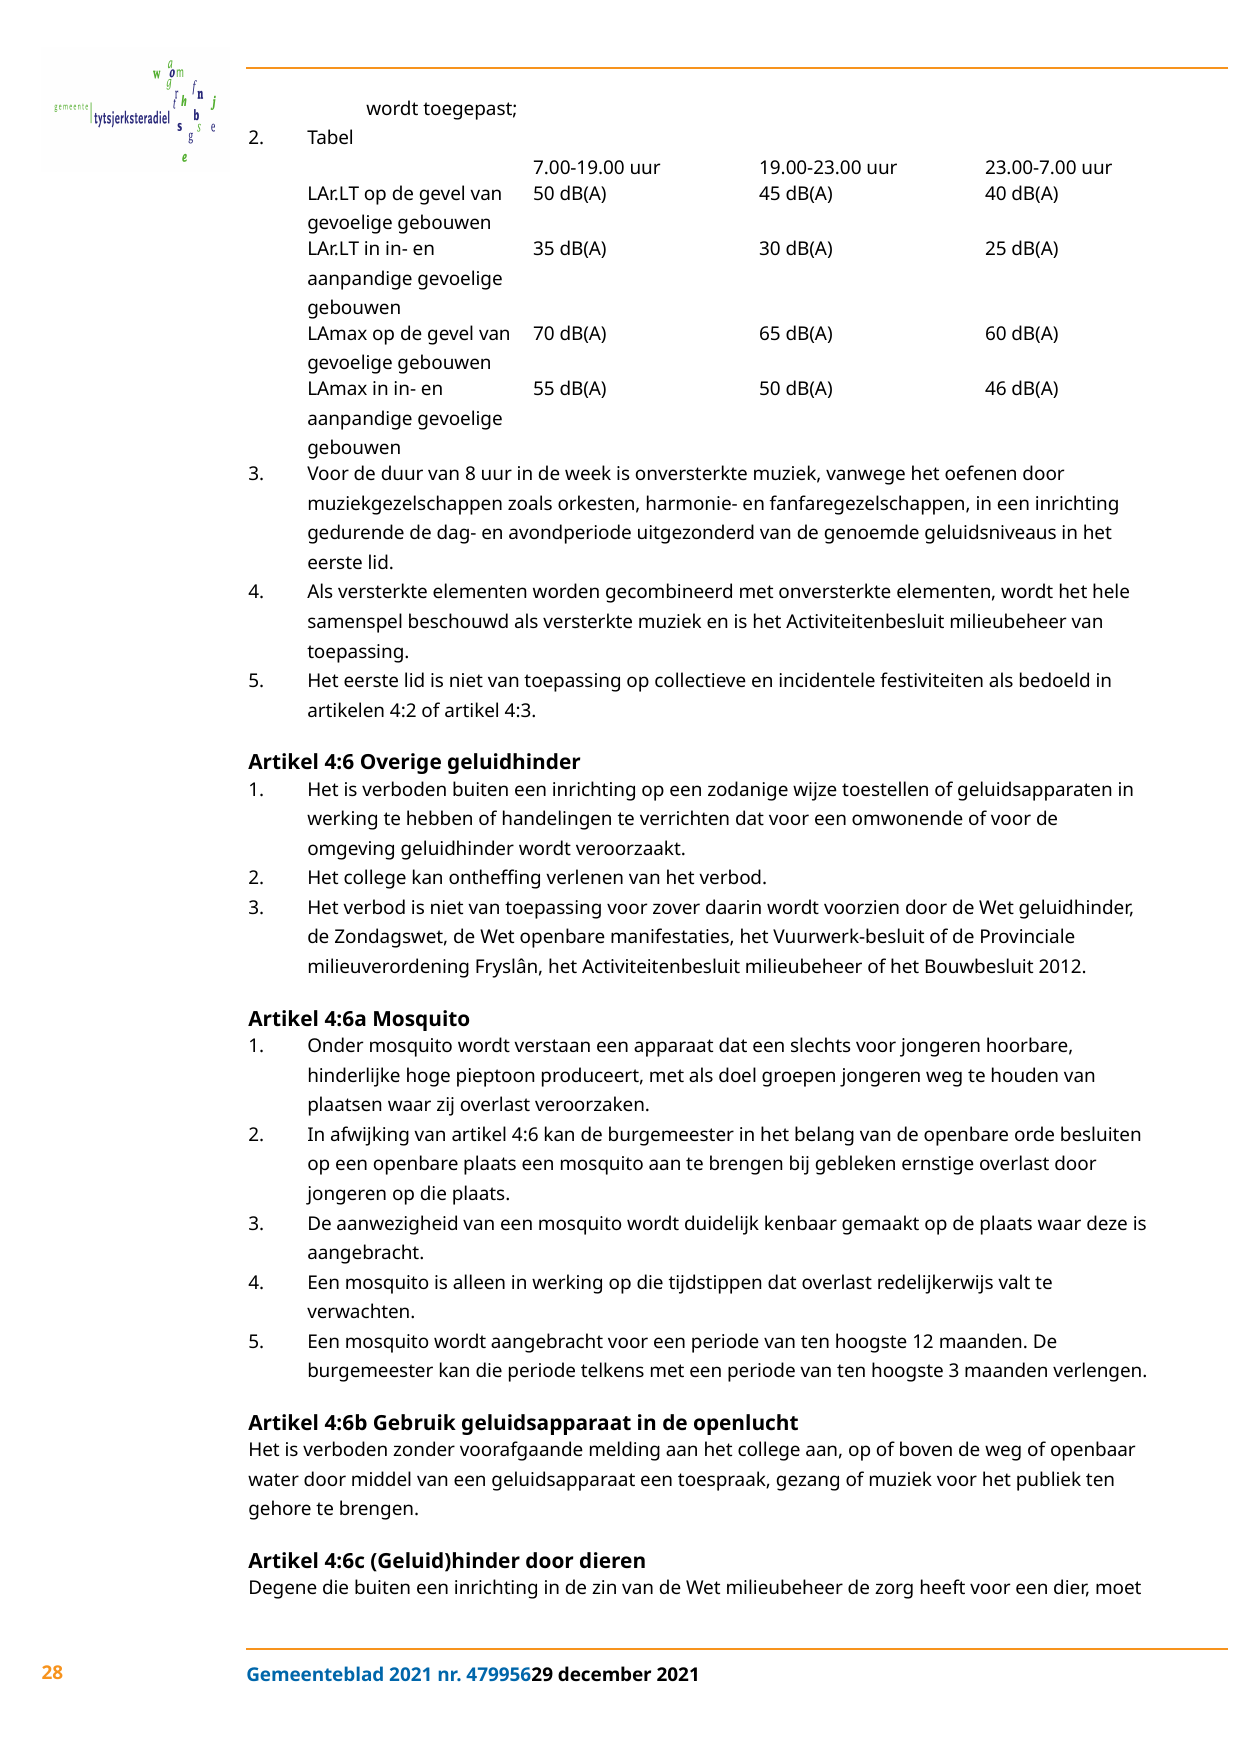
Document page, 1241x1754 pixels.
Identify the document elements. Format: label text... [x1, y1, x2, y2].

list Het eerste lid is niet van toepassing op collectieve en incidentele festiviteiten als bedoeld in artikelen 4:2 of artikel 4:3. [248, 667, 1152, 723]
table_cell 60 dB(A) [985, 320, 1211, 375]
table_cell 45 dB(A) [759, 180, 985, 235]
list Voor de duur van 8 uur in de week is onversterkte muziek, vanwege het oefenen door muziekgezelschappen zoals orkesten, harmonie- en fanfaregezelschappen, in een inrichting gedurende de dag- en avondperiode uitgezonderd van de genoemde geluidsniveaus in het eerste lid. [248, 460, 1152, 575]
table_header 7.00-19.00 uur [533, 154, 759, 180]
table_cell 40 dB(A) [985, 180, 1211, 235]
list Het verbod is niet van toepassing voor zover daarin wordt voorzien door de Wet geluidhinder, de Zondagswet, de Wet openbare manifestaties, het Vuurwerk-besluit of de Provinciale milieuverordening Fryslân, het Activiteitenbesluit milieubeheer of het Bouwbesluit 2012. [248, 894, 1152, 979]
list Het college kan ontheffing verlenen van het verbod. [248, 864, 1152, 890]
text Artikel 4:6b Gebruik geluidsapparaat in de openlucht [248, 1408, 1152, 1436]
text Artikel 4:6a Mosquito [248, 1004, 1152, 1032]
list Onder mosquito wordt verstaan een apparaat dat een slechts voor jongeren hoorbare, hinderlijke hoge pieptoon produceert, met als doel groepen jongeren weg te houden van plaatsen waar zij overlast veroorzaken. [248, 1032, 1152, 1117]
list wordt toegepast; [307, 95, 1152, 121]
table_header 19.00-23.00 uur [759, 154, 985, 180]
list Het is verboden buiten een inrichting op een zodanige wijze toestellen of geluidsapparaten in werking te hebben of handelingen te verrichten dat voor een omwonende of voor de omgeving geluidhinder wordt veroorzaakt. [248, 776, 1152, 861]
list Tabel [248, 124, 1152, 150]
table_cell 46 dB(A) [985, 375, 1211, 460]
table_cell LAmax op de gevel van gevoelige gebouwen [307, 320, 533, 375]
picture [41, 47, 231, 172]
table_cell 55 dB(A) [533, 375, 759, 460]
table_cell 25 dB(A) [985, 235, 1211, 320]
text Degene die buiten een inrichting in de zin van de Wet milieubeheer de zorg heeft voor een dier, moet [248, 1574, 1152, 1600]
table_cell 70 dB(A) [533, 320, 759, 375]
table_cell 30 dB(A) [759, 235, 985, 320]
list Als versterkte elementen worden gecombineerd met onversterkte elementen, wordt het hele samenspel beschouwd als versterkte muziek en is het Activiteitenbesluit milieubeheer van toepassing. [248, 579, 1152, 663]
list Een mosquito wordt aangebracht voor een periode van ten hoogste 12 maanden. De burgemeester kan die periode telkens met een periode van ten hoogste 3 maanden verlengen. [248, 1328, 1152, 1383]
list In afwijking van artikel 4:6 kan de burgemeester in het belang van de openbare orde besluiten op een openbare plaats een mosquito aan te brengen bij gebleken ernstige overlast door jongeren op die plaats. [248, 1121, 1152, 1206]
table_cell 50 dB(A) [533, 180, 759, 235]
list De aanwezigheid van een mosquito wordt duidelijk kenbaar gemaakt op de plaats waar deze is aangebracht. [248, 1210, 1152, 1265]
table_header 23.00-7.00 uur [985, 154, 1211, 180]
text Het is verboden zonder voorafgaande melding aan het college aan, op of boven de weg of openbaar water door middel van een geluidsapparaat een toespraak, gezang of muziek voor het publiek ten gehore te brengen. [248, 1436, 1152, 1521]
table_cell LAr.LT in in- en aanpandige gevoelige gebouwen [307, 235, 533, 320]
table_cell 50 dB(A) [759, 375, 985, 460]
text Artikel 4:6c (Geluid)hinder door dieren [248, 1546, 1152, 1574]
text Artikel 4:6 Overige geluidhinder [248, 747, 1152, 776]
table_cell LAmax in in- en aanpandige gevoelige gebouwen [307, 375, 533, 460]
table_header [307, 154, 533, 180]
table_cell LAr.LT op de gevel van gevoelige gebouwen [307, 180, 533, 235]
table_cell 35 dB(A) [533, 235, 759, 320]
list Een mosquito is alleen in werking op die tijdstippen dat overlast redelijkerwijs valt te verwachten. [248, 1269, 1152, 1324]
table_cell 65 dB(A) [759, 320, 985, 375]
